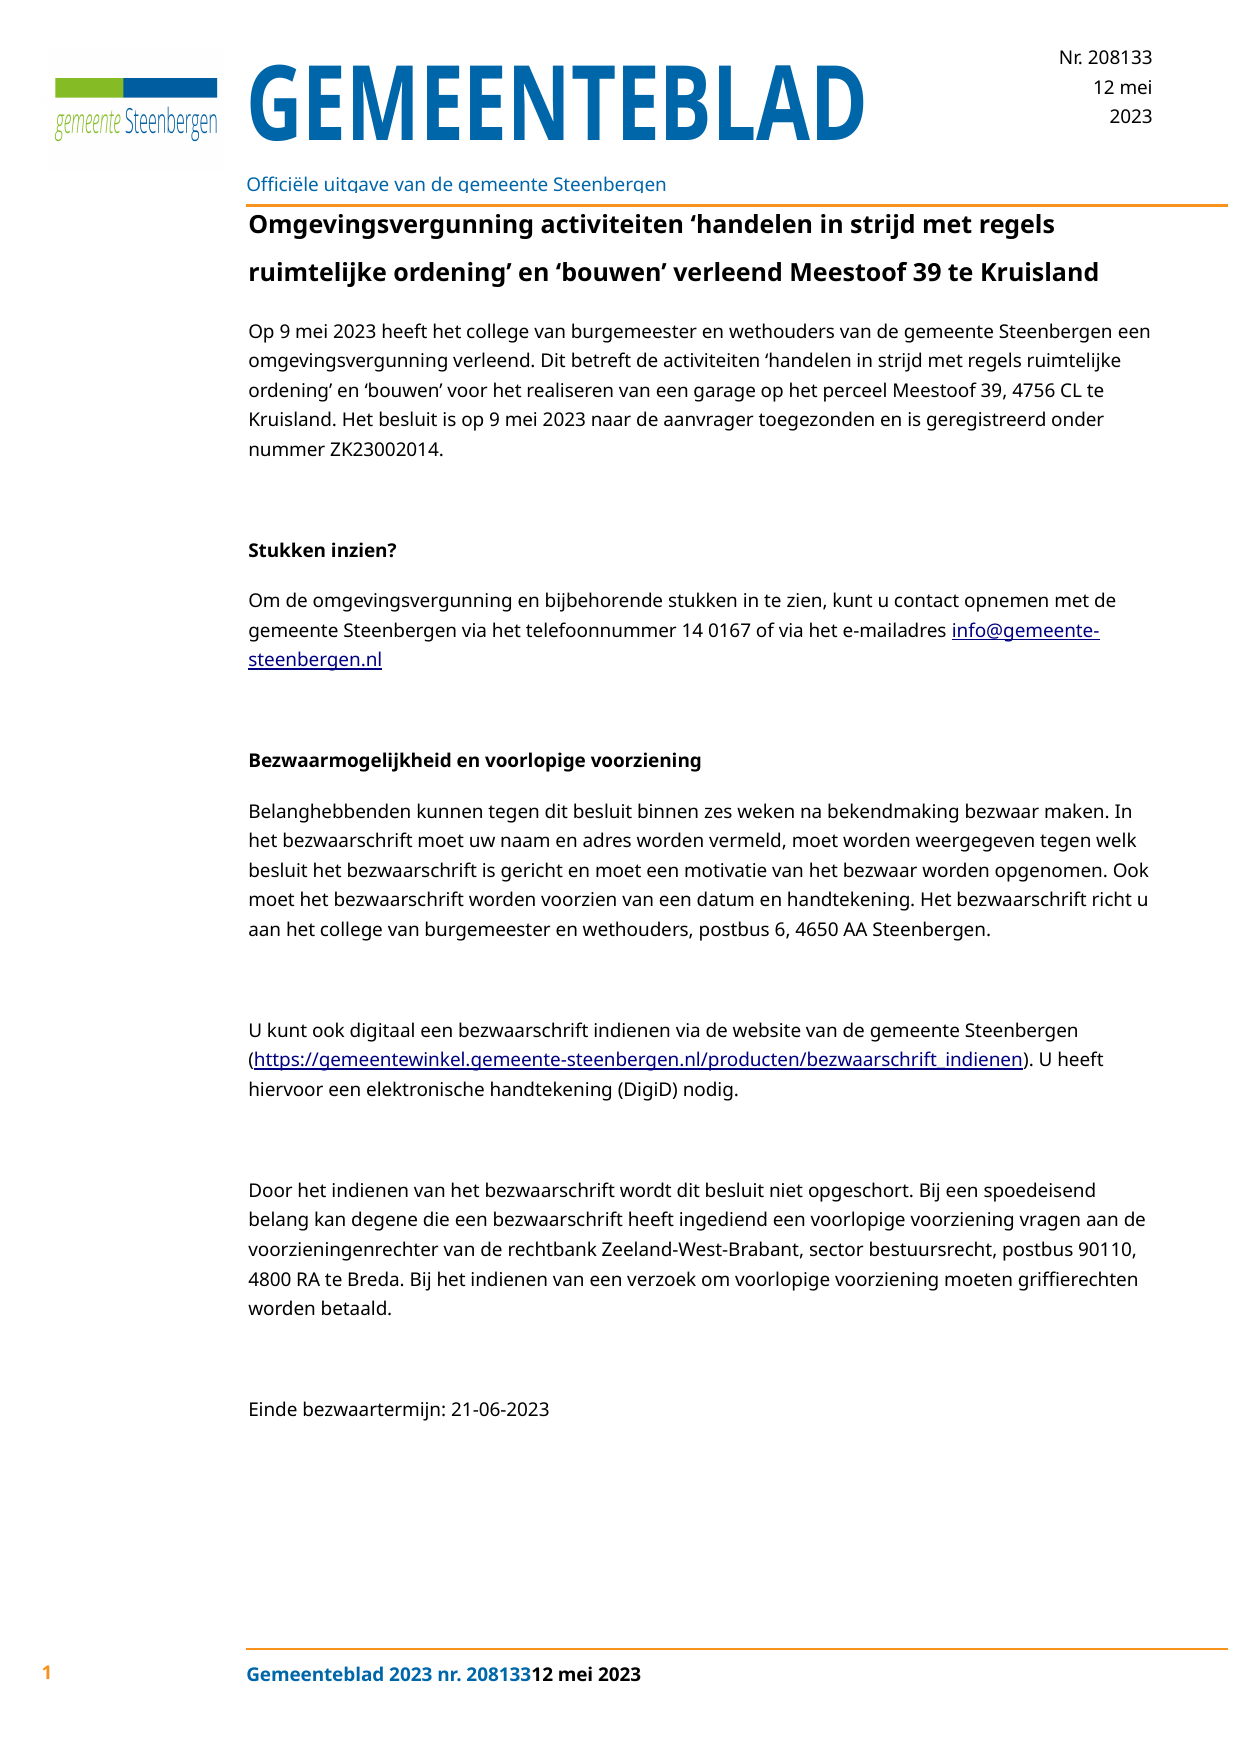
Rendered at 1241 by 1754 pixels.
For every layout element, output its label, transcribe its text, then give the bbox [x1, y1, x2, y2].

text Stukken inzien? [248, 537, 1152, 563]
picture [41, 47, 231, 172]
text U kunt ook digitaal een bezwaarschrift indienen via de website van de gemeente Steenbergen (https://gemeentewinkel.gemeente-steenbergen.nl/producten/bezwaarschrift_indienen). U heeft hiervoor een elektronische handtekening (DigiD) nodig. [248, 1017, 1152, 1102]
text Bezwaarmogelijkheid en voorlopige voorziening [248, 747, 1152, 773]
text Belanghebbenden kunnen tegen dit besluit binnen zes weken na bekendmaking bezwaar maken. In het bezwaarschrift moet uw naam en adres worden vermeld, moet worden weergegeven tegen welk besluit het bezwaarschrift is gericht en moet een motivatie van het bezwaar worden opgenomen. Ook moet het bezwaarschrift worden voorzien van een datum en handtekening. Het bezwaarschrift richt u aan het college van burgemeester en wethouders, postbus 6, 4650 AA Steenbergen. [248, 798, 1152, 942]
text Om de omgevingsvergunning en bijbehorende stukken in te zien, kunt u contact opnemen met de gemeente Steenbergen via het telefoonnummer 14 0167 of via het e-mailadres info@gemeente-steenbergen.nl [248, 587, 1152, 672]
text Door het indienen van het bezwaarschrift wordt dit besluit niet opgeschort. Bij een spoedeisend belang kan degene die een bezwaarschrift heeft ingediend een voorlopige voorziening vragen aan de voorzieningenrechter van de rechtbank Zeeland-West-Brabant, sector bestuursrecht, postbus 90110, 4800 RA te Breda. Bij het indienen van een verzoek om voorlopige voorziening moeten griffierechten worden betaald. [248, 1177, 1152, 1321]
text Omgevingsvergunning activiteiten ‘handelen in strijd met regels ruimtelijke ordening’ en ‘bouwen’ verleend Meestoof 39 te Kruisland [248, 207, 1152, 288]
text Op 9 mei 2023 heeft het college van burgemeester en wethouders van de gemeente Steenbergen een omgevingsvergunning verleend. Dit betreft de activiteiten ‘handelen in strijd met regels ruimtelijke ordening’ en ‘bouwen’ voor het realiseren van een garage op het perceel Meestoof 39, 4756 CL te Kruisland. Het besluit is op 9 mei 2023 naar de aanvrager toegezonden en is geregistreerd onder nummer ZK23002014. [248, 318, 1152, 462]
text Einde bezwaartermijn: 21-06-2023 [248, 1396, 1152, 1422]
